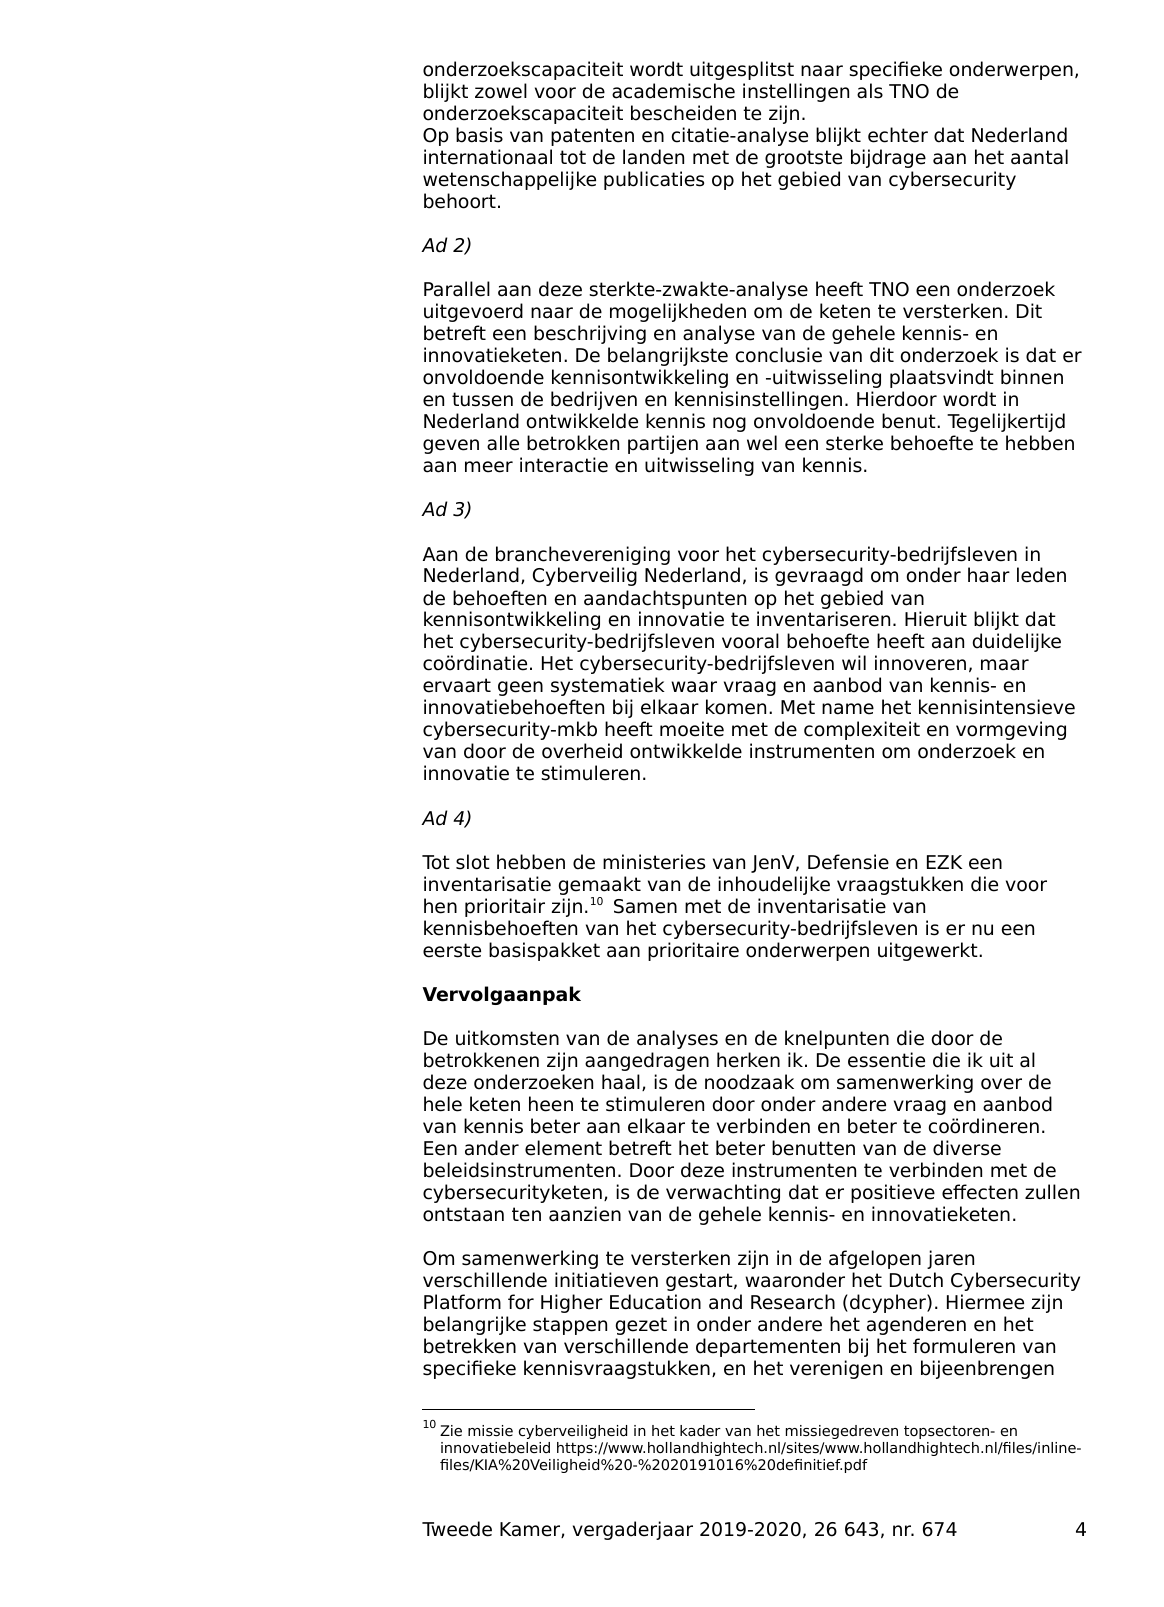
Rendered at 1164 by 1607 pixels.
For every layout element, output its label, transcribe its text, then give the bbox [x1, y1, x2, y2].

text Op basis van patenten en citatie-analyse blijkt echter dat Nederland internationaal tot de landen met de grootste bijdrage aan het aantal wetenschappelijke publicaties op het gebied van cybersecurity behoort. [422, 125, 1087, 213]
subtitle Ad 4) [422, 807, 1087, 829]
subtitle Vervolgaanpak [422, 984, 1087, 1006]
text Om samenwerking te versterken zijn in de afgelopen jaren verschillende initiatieven gestart, waaronder het Dutch Cybersecurity Platform for Higher Education and Research (dcypher). Hiermee zijn belangrijke stappen gezet in onder andere het agenderen en het betrekken van verschillende departementen bij het formuleren van specifieke kennisvraagstukken, en het verenigen en bijeenbrengen [422, 1248, 1087, 1380]
subtitle Ad 3) [422, 499, 1087, 521]
text Aan de branchevereniging voor het cybersecurity-bedrijfsleven in Nederland, Cyberveilig Nederland, is gevraagd om onder haar leden de behoeften en aandachtspunten op het gebied van kennisontwikkeling en innovatie te inventariseren. Hieruit blijkt dat het cybersecurity-bedrijfsleven vooral behoefte heeft aan duidelijke coördinatie. Het cybersecurity-bedrijfsleven wil innoveren, maar ervaart geen systematiek waar vraag en aanbod van kennis- en innovatiebehoeften bij elkaar komen. Met name het kennisintensieve cybersecurity-mkb heeft moeite met de complexiteit en vormgeving van door de overheid ontwikkelde instrumenten om onderzoek en innovatie te stimuleren. [422, 543, 1087, 785]
text Parallel aan deze sterkte-zwakte-analyse heeft TNO een onderzoek uitgevoerd naar de mogelijkheden om de keten te versterken. Dit betreft een beschrijving en analyse van de gehele kennis- en innovatieketen. De belangrijkste conclusie van dit onderzoek is dat er onvoldoende kennisontwikkeling en -uitwisseling plaatsvindt binnen en tussen de bedrijven en kennisinstellingen. Hierdoor wordt in Nederland ontwikkelde kennis nog onvoldoende benut. Tegelijkertijd geven alle betrokken partijen aan wel een sterke behoefte te hebben aan meer interactie en uitwisseling van kennis. [422, 279, 1087, 477]
text Tot slot hebben de ministeries van JenV, Defensie en EZK een inventarisatie gemaakt van de inhoudelijke vraagstukken die voor hen prioritair zijn. Samen met de inventarisatie van kennisbehoeften van het cybersecurity-bedrijfsleven is er nu een eerste basispakket aan prioritaire onderwerpen uitgewerkt. [422, 852, 1087, 961]
subtitle Ad 2) [422, 235, 1087, 257]
text De uitkomsten van de analyses en de knelpunten die door de betrokkenen zijn aangedragen herken ik. De essentie die ik uit al deze onderzoeken haal, is de noodzaak om samenwerking over de hele keten heen te stimuleren door onder andere vraag en aanbod van kennis beter aan elkaar te verbinden en beter te coördineren. Een ander element betreft het beter benutten van de diverse beleidsinstrumenten. Door deze instrumenten te verbinden met de cybersecurityketen, is de verwachting dat er positieve effecten zullen ontstaan ten aanzien van de gehele kennis- en innovatieketen. [422, 1028, 1087, 1226]
text onderzoekscapaciteit wordt uitgesplitst naar specifieke onderwerpen, blijkt zowel voor de academische instellingen als TNO de onderzoekscapaciteit bescheiden te zijn. [422, 59, 1087, 125]
text Zie missie cyberveiligheid in het kader van het missiegedreven topsectoren- en innovatiebeleid https://www.hollandhightech.nl/sites/www.hollandhightech.nl/files/inline-files/KIA%20Veiligheid%20-%2020191016%20definitief.pdf [422, 1418, 1087, 1474]
